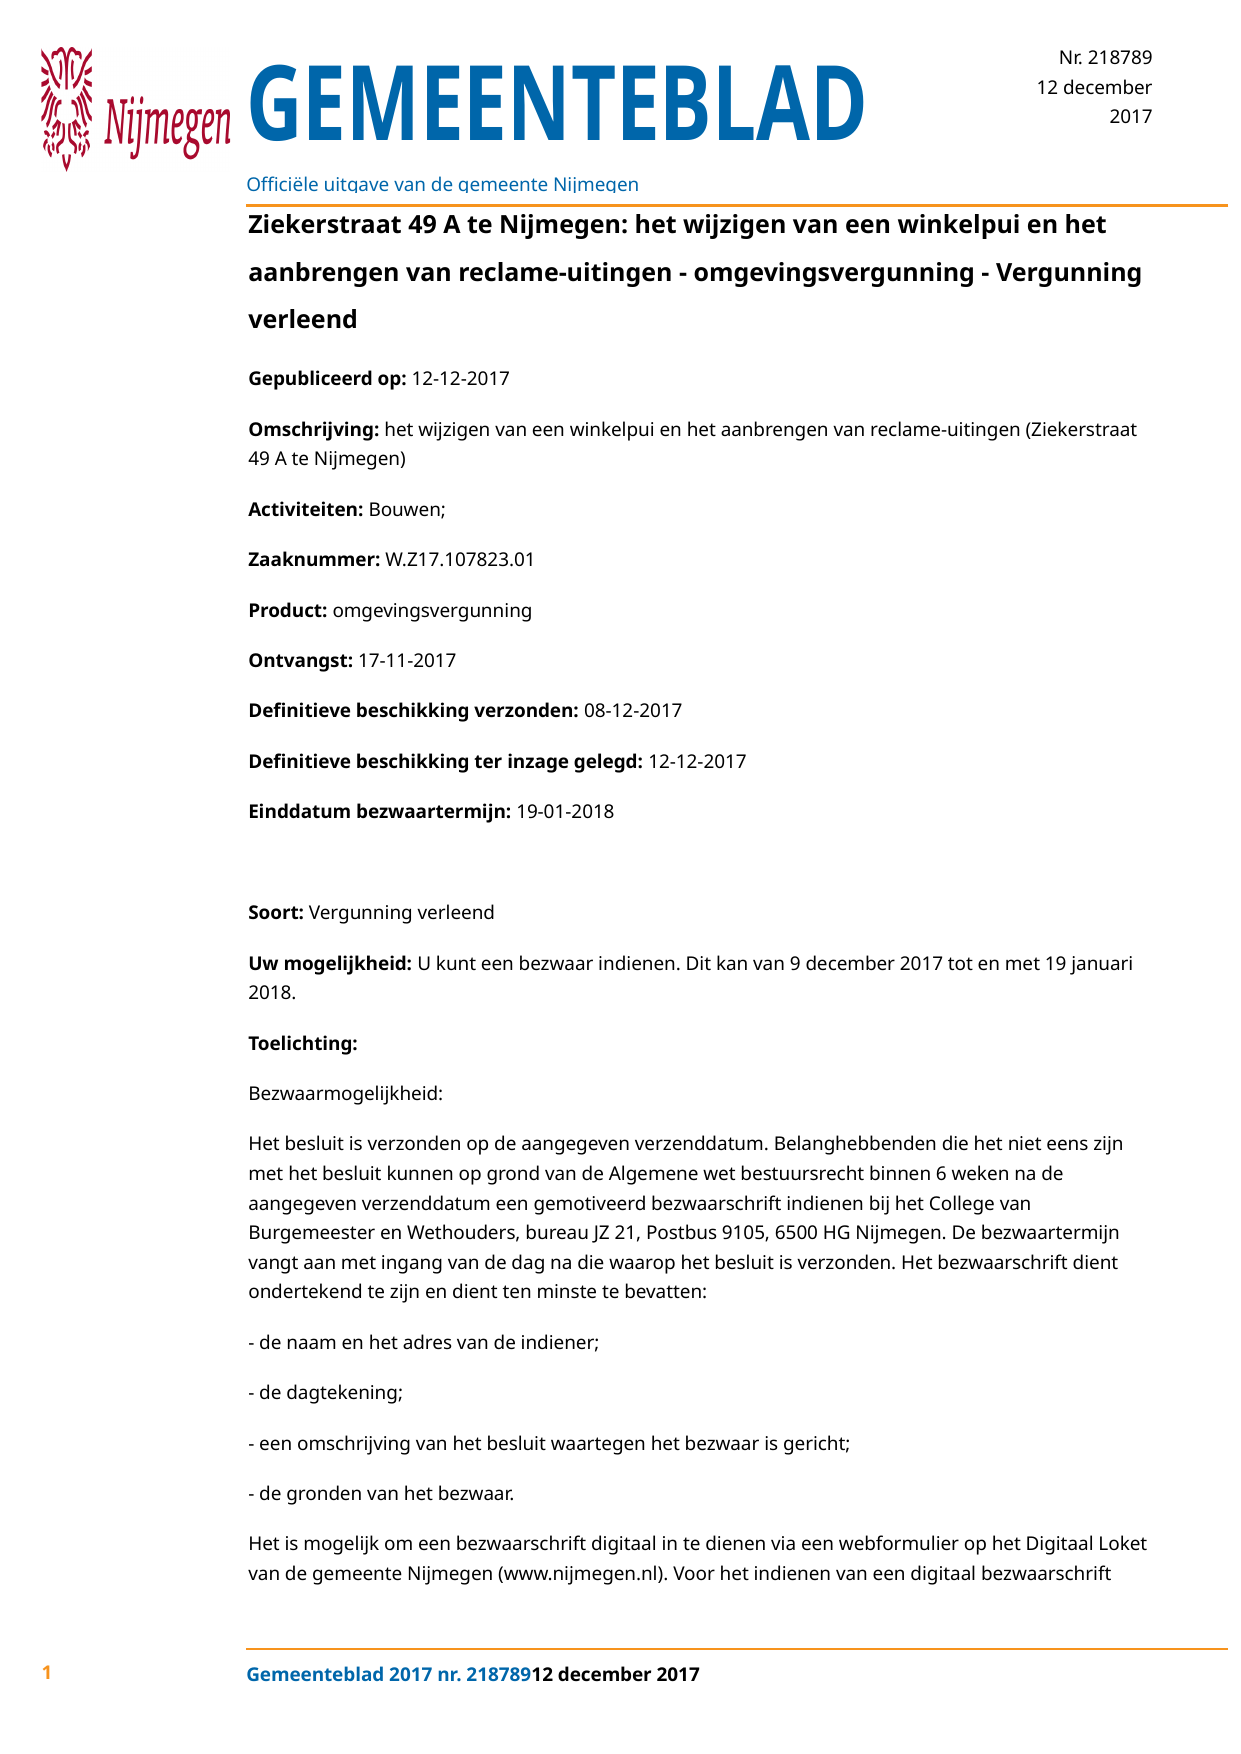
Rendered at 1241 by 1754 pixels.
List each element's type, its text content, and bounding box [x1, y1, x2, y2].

text Het is mogelijk om een bezwaarschrift digitaal in te dienen via een webformulier op het Digitaal Loket van de gemeente Nijmegen (www.nijmegen.nl). Voor het indienen van een digitaal bezwaarschrift [248, 1531, 1152, 1586]
text Zaaknummer: W.Z17.107823.01 [248, 546, 1152, 572]
text Activiteiten: Bouwen; [248, 496, 1152, 522]
text Einddatum bezwaartermijn: 19-01-2018 [248, 798, 1152, 824]
text - een omschrijving van het besluit waartegen het bezwaar is gericht; [248, 1430, 1152, 1455]
text - de naam en het adres van de indiener; [248, 1329, 1152, 1354]
text Definitieve beschikking ter inzage gelegd: 12-12-2017 [248, 748, 1152, 774]
picture [41, 47, 231, 172]
text Bezwaarmogelijkheid: [248, 1080, 1152, 1106]
text - de dagtekening; [248, 1379, 1152, 1405]
text Definitieve beschikking verzonden: 08-12-2017 [248, 698, 1152, 723]
text Ziekerstraat 49 A te Nijmegen: het wijzigen van een winkelpui en het aanbrengen van reclame-uitingen - omgevingsvergunning - Vergunning verleend [248, 207, 1152, 336]
text Gepubliceerd op: 12-12-2017 [248, 366, 1152, 391]
text Product: omgevingsvergunning [248, 597, 1152, 622]
text Ontvangst: 17-11-2017 [248, 647, 1152, 673]
text Omschrijving: het wijzigen van een winkelpui en het aanbrengen van reclame-uitingen (Ziekerstraat 49 A te Nijmegen) [248, 416, 1152, 471]
text Toelichting: [248, 1030, 1152, 1055]
text Uw mogelijkheid: U kunt een bezwaar indienen. Dit kan van 9 december 2017 tot en met 19 januari 2018. [248, 950, 1152, 1005]
text Het besluit is verzonden op de aangegeven verzenddatum. Belanghebbenden die het niet eens zijn met het besluit kunnen op grond van de Algemene wet bestuursrecht binnen 6 weken na de aangegeven verzenddatum een gemotiveerd bezwaarschrift indienen bij het College van Burgemeester en Wethouders, bureau JZ 21, Postbus 9105, 6500 HG Nijmegen. De bezwaartermijn vangt aan met ingang van de dag na die waarop het besluit is verzonden. Het bezwaarschrift dient ondertekend te zijn en dient ten minste te bevatten: [248, 1131, 1152, 1304]
text - de gronden van het bezwaar. [248, 1480, 1152, 1506]
text Soort: Vergunning verleend [248, 899, 1152, 925]
